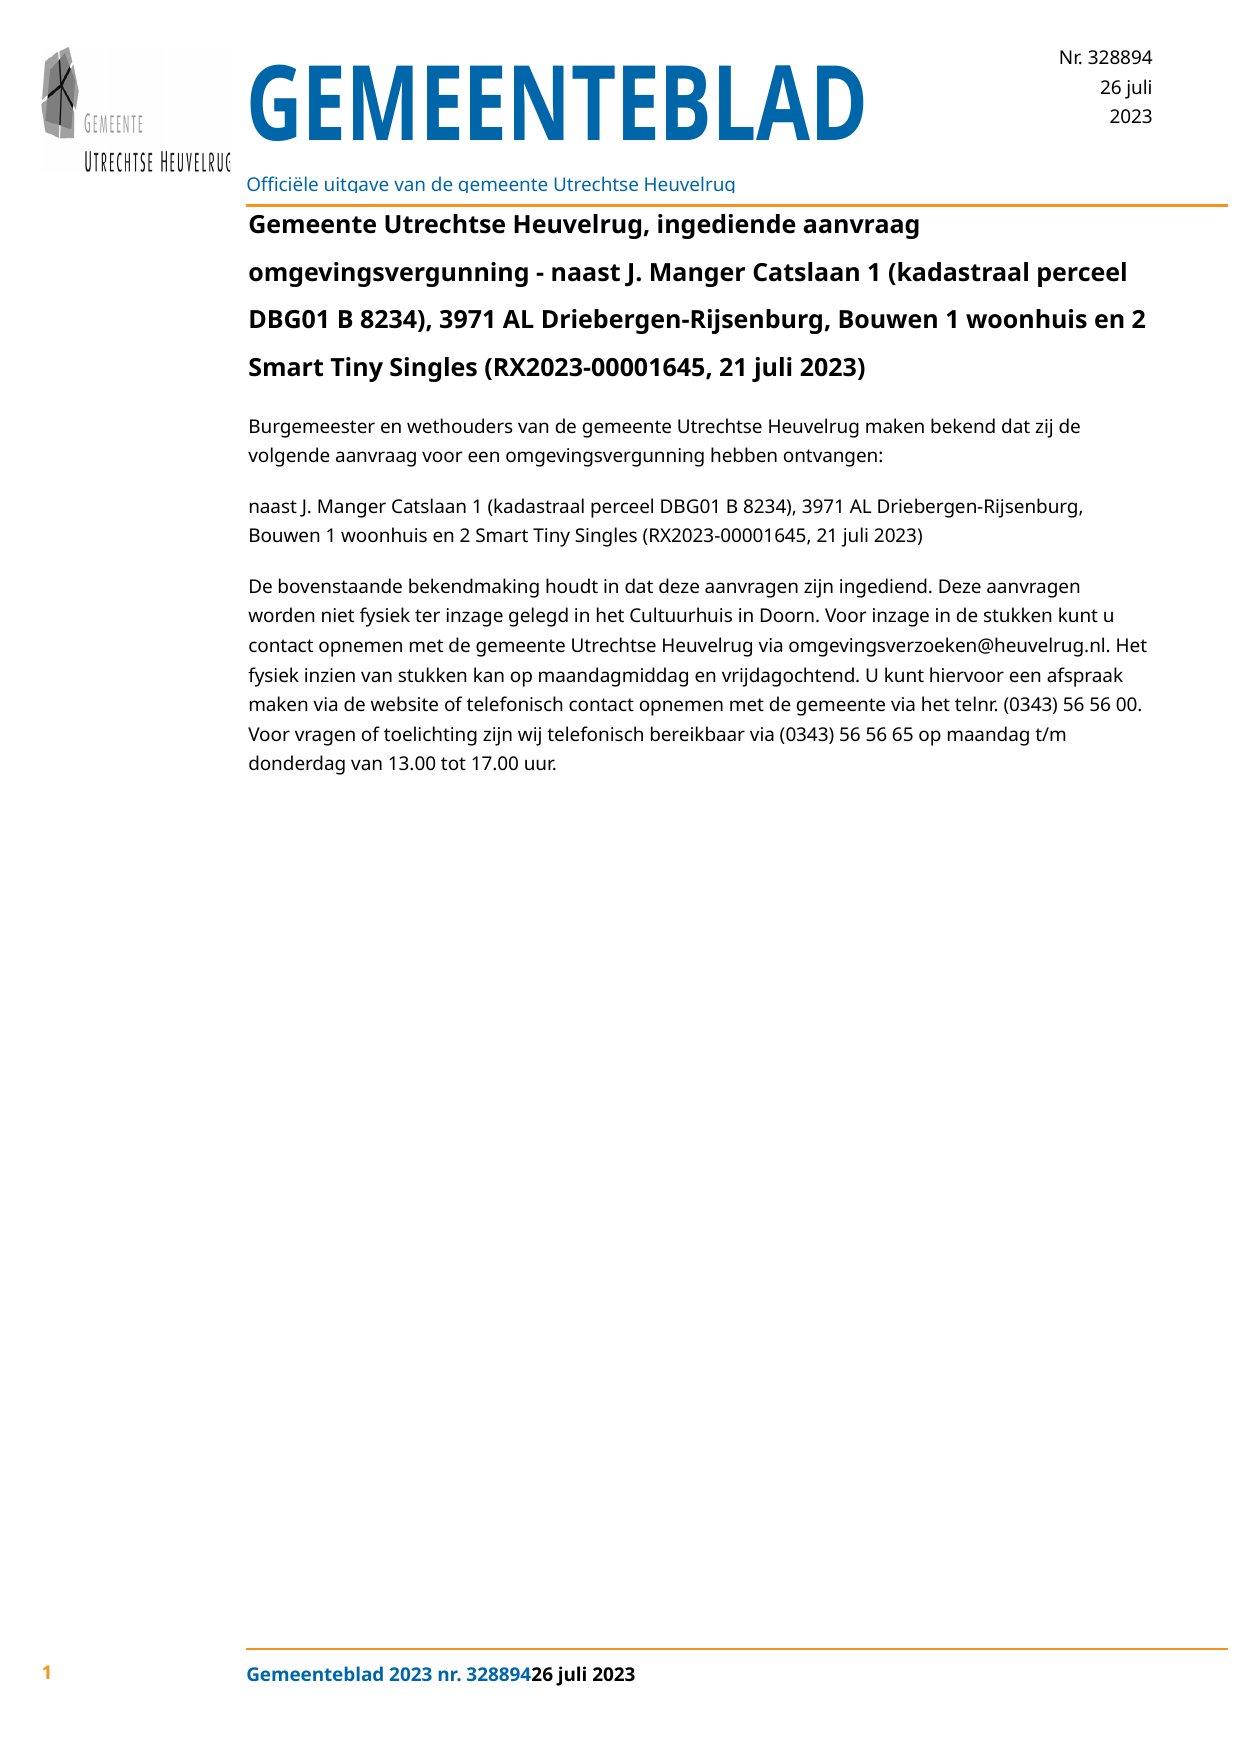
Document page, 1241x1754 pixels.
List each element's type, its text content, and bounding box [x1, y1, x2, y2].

picture [41, 47, 231, 172]
text Burgemeester en wethouders van de gemeente Utrechtse Heuvelrug maken bekend dat zij de volgende aanvraag voor een omgevingsvergunning hebben ontvangen: [248, 413, 1152, 468]
text De bovenstaande bekendmaking houdt in dat deze aanvragen zijn ingediend. Deze aanvragen worden niet fysiek ter inzage gelegd in het Cultuurhuis in Doorn. Voor inzage in de stukken kunt u contact opnemen met de gemeente Utrechtse Heuvelrug via omgevingsverzoeken@heuvelrug.nl. Het fysiek inzien van stukken kan op maandagmiddag en vrijdagochtend. U kunt hiervoor een afspraak maken via de website of telefonisch contact opnemen met de gemeente via het telnr. (0343) 56 56 00. Voor vragen of toelichting zijn wij telefonisch bereikbaar via (0343) 56 56 65 op maandag t/m donderdag van 13.00 tot 17.00 uur. [248, 573, 1152, 776]
text Gemeente Utrechtse Heuvelrug, ingediende aanvraag omgevingsvergunning - naast J. Manger Catslaan 1 (kadastraal perceel DBG01 B 8234), 3971 AL Driebergen-Rijsenburg, Bouwen 1 woonhuis en 2 Smart Tiny Singles (RX2023-00001645, 21 juli 2023) [248, 207, 1152, 384]
text naast J. Manger Catslaan 1 (kadastraal perceel DBG01 B 8234), 3971 AL Driebergen-Rijsenburg, Bouwen 1 woonhuis en 2 Smart Tiny Singles (RX2023-00001645, 21 juli 2023) [248, 493, 1152, 548]
